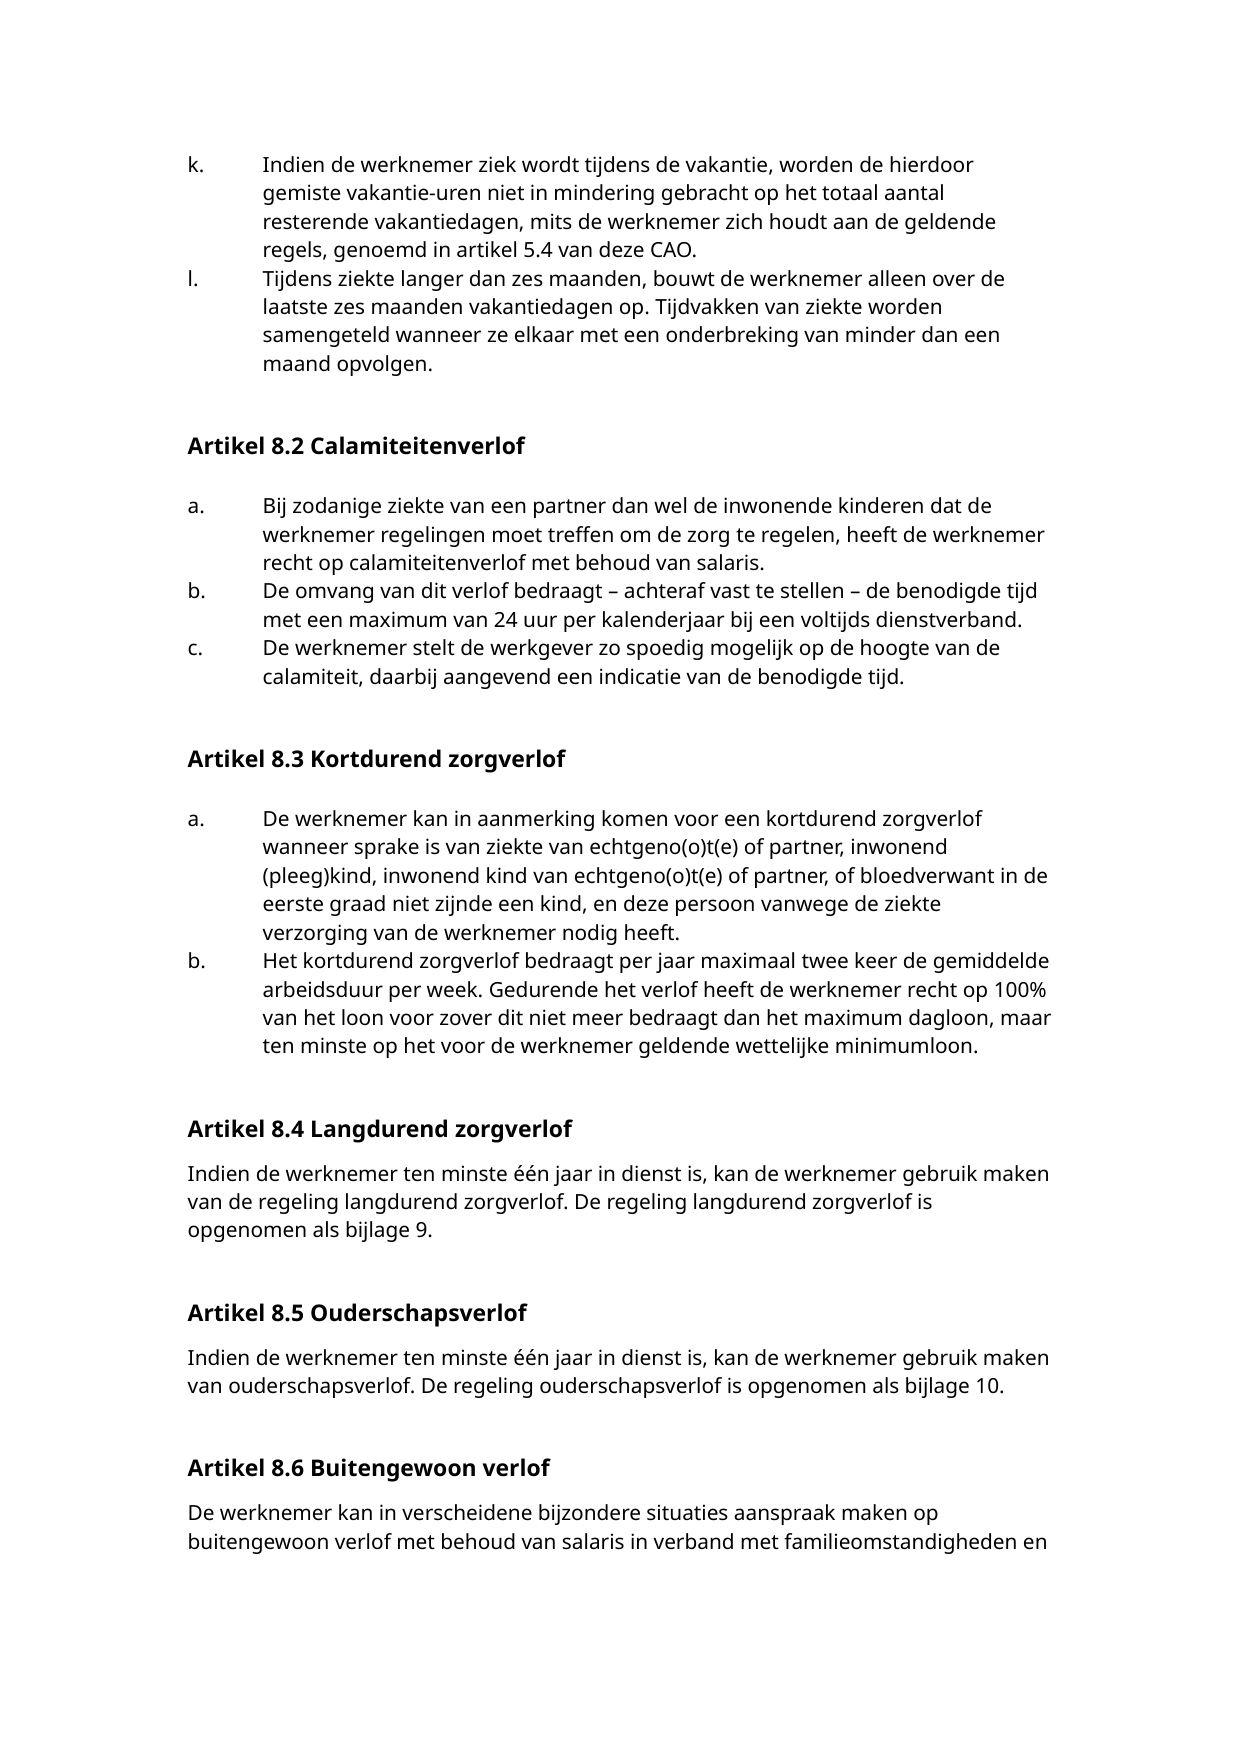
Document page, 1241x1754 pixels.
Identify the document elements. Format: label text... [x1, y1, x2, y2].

list De werknemer stelt de werkgever zo spoedig mogelijk op de hoogte van de calamiteit, daarbij aangevend een indicatie van de benodigde tijd. [187, 633, 1053, 690]
list De werknemer kan in aanmerking komen voor een kortdurend zorgverlof wanneer sprake is van ziekte van echtgeno(o)t(e) of partner, inwonend (pleeg)kind, inwonend kind van echtgeno(o)t(e) of partner, of bloedverwant in de eerste graad niet zijnde een kind, en deze persoon vanwege de ziekte verzorging van de werknemer nodig heeft. [187, 804, 1053, 946]
text Indien de werknemer ten minste één jaar in dienst is, kan de werknemer gebruik maken van de regeling langdurend zorgverlof. De regeling langdurend zorgverlof is opgenomen als bijlage 9. [187, 1159, 1053, 1244]
list Bij zodanige ziekte van een partner dan wel de inwonende kinderen dat de werknemer regelingen moet treffen om de zorg te regelen, heeft de werknemer recht op calamiteitenverlof met behoud van salaris. [187, 491, 1053, 577]
list Het kortdurend zorgverlof bedraagt per jaar maximaal twee keer de gemiddelde arbeidsduur per week. Gedurende het verlof heeft de werknemer recht op 100% van het loon voor zover dit niet meer bedraagt dan het maximum dagloon, maar ten minste op het voor de werknemer geldende wettelijke minimumloon. [187, 946, 1053, 1060]
list De omvang van dit verlof bedraagt – achteraf vast te stellen – de benodigde tijd met een maximum van 24 uur per kalenderjaar bij een voltijds dienstverband. [187, 577, 1053, 633]
subtitle Artikel 8.4 Langdurend zorgverlof [187, 1112, 1053, 1144]
subtitle Artikel 8.6 Buitengewoon verlof [187, 1452, 1053, 1483]
subtitle Artikel 8.3 Kortdurend zorgverlof [187, 743, 1053, 774]
subtitle Artikel 8.5 Ouderschapsverlof [187, 1297, 1053, 1328]
list Indien de werknemer ziek wordt tijdens de vakantie, worden de hierdoor gemiste vakantie-uren niet in mindering gebracht op het totaal aantal resterende vakantiedagen, mits de werknemer zich houdt aan de geldende regels, genoemd in artikel 5.4 van deze CAO. [187, 150, 1053, 264]
text Indien de werknemer ten minste één jaar in dienst is, kan de werknemer gebruik maken van ouderschapsverlof. De regeling ouderschapsverlof is opgenomen als bijlage 10. [187, 1343, 1053, 1400]
text De werknemer kan in verscheidene bijzondere situaties aanspraak maken op buitengewoon verlof met behoud van salaris in verband met familieomstandigheden en [187, 1498, 1053, 1555]
subtitle Artikel 8.2 Calamiteitenverlof [187, 430, 1053, 461]
list Tijdens ziekte langer dan zes maanden, bouwt de werknemer alleen over de laatste zes maanden vakantiedagen op. Tijdvakken van ziekte worden samengeteld wanneer ze elkaar met een onderbreking van minder dan een maand opvolgen. [187, 264, 1053, 377]
